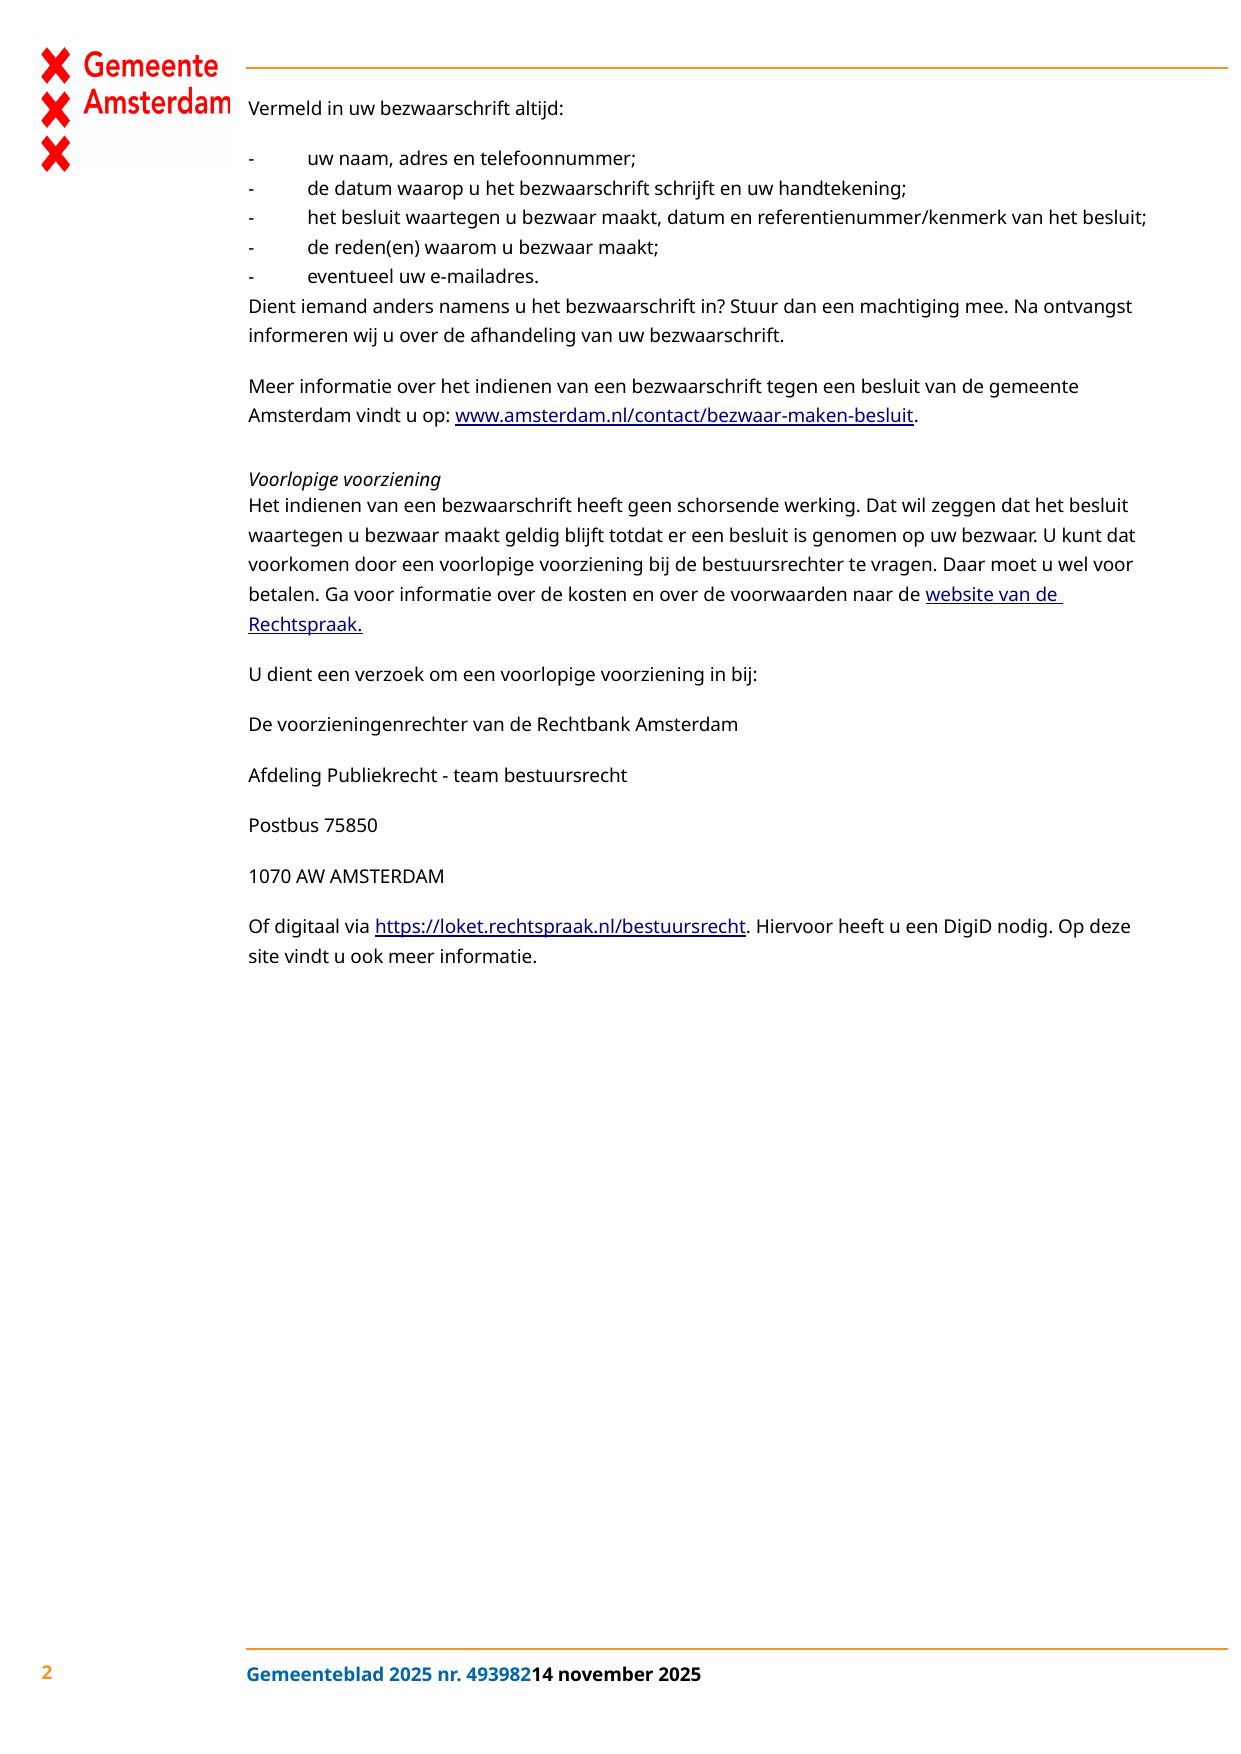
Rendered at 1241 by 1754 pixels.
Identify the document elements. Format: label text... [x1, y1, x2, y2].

list de reden(en) waarom u bezwaar maakt; [248, 234, 1152, 260]
text Afdeling Publiekrecht - team bestuursrecht [248, 762, 1152, 788]
list uw naam, adres en telefoonnummer; [248, 145, 1152, 171]
list eventueel uw e-mailadres. [248, 263, 1152, 289]
text Voorlopige voorziening [248, 467, 1152, 492]
list het besluit waartegen u bezwaar maakt, datum en referentienummer/kenmerk van het besluit; [248, 204, 1152, 230]
text Of digitaal via https://loket.rechtspraak.nl/bestuursrecht. Hiervoor heeft u een DigiD nodig. Op deze site vindt u ook meer informatie. [248, 913, 1152, 968]
text Het indienen van een bezwaarschrift heeft geen schorsende werking. Dat wil zeggen dat het besluit waartegen u bezwaar maakt geldig blijft totdat er een besluit is genomen op uw bezwaar. U kunt dat voorkomen door een voorlopige voorziening bij de bestuursrechter te vragen. Daar moet u wel voor betalen. Ga voor informatie over de kosten en over de voorwaarden naar de website van de Rechtspraak. [248, 492, 1152, 636]
text Meer informatie over het indienen van een bezwaarschrift tegen een besluit van de gemeente Amsterdam vindt u op: www.amsterdam.nl/contact/bezwaar-maken-besluit. [248, 373, 1152, 428]
list de datum waarop u het bezwaarschrift schrijft en uw handtekening; [248, 175, 1152, 201]
text 1070 AW AMSTERDAM [248, 863, 1152, 888]
text Dient iemand anders namens u het bezwaarschrift in? Stuur dan een machtiging mee. Na ontvangst informeren wij u over de afhandeling van uw bezwaarschrift. [248, 293, 1152, 348]
picture [41, 47, 231, 172]
text Postbus 75850 [248, 812, 1152, 838]
text De voorzieningenrechter van de Rechtbank Amsterdam [248, 712, 1152, 737]
text Vermeld in uw bezwaarschrift altijd: [248, 95, 1152, 121]
text U dient een verzoek om een voorlopige voorziening in bij: [248, 661, 1152, 687]
